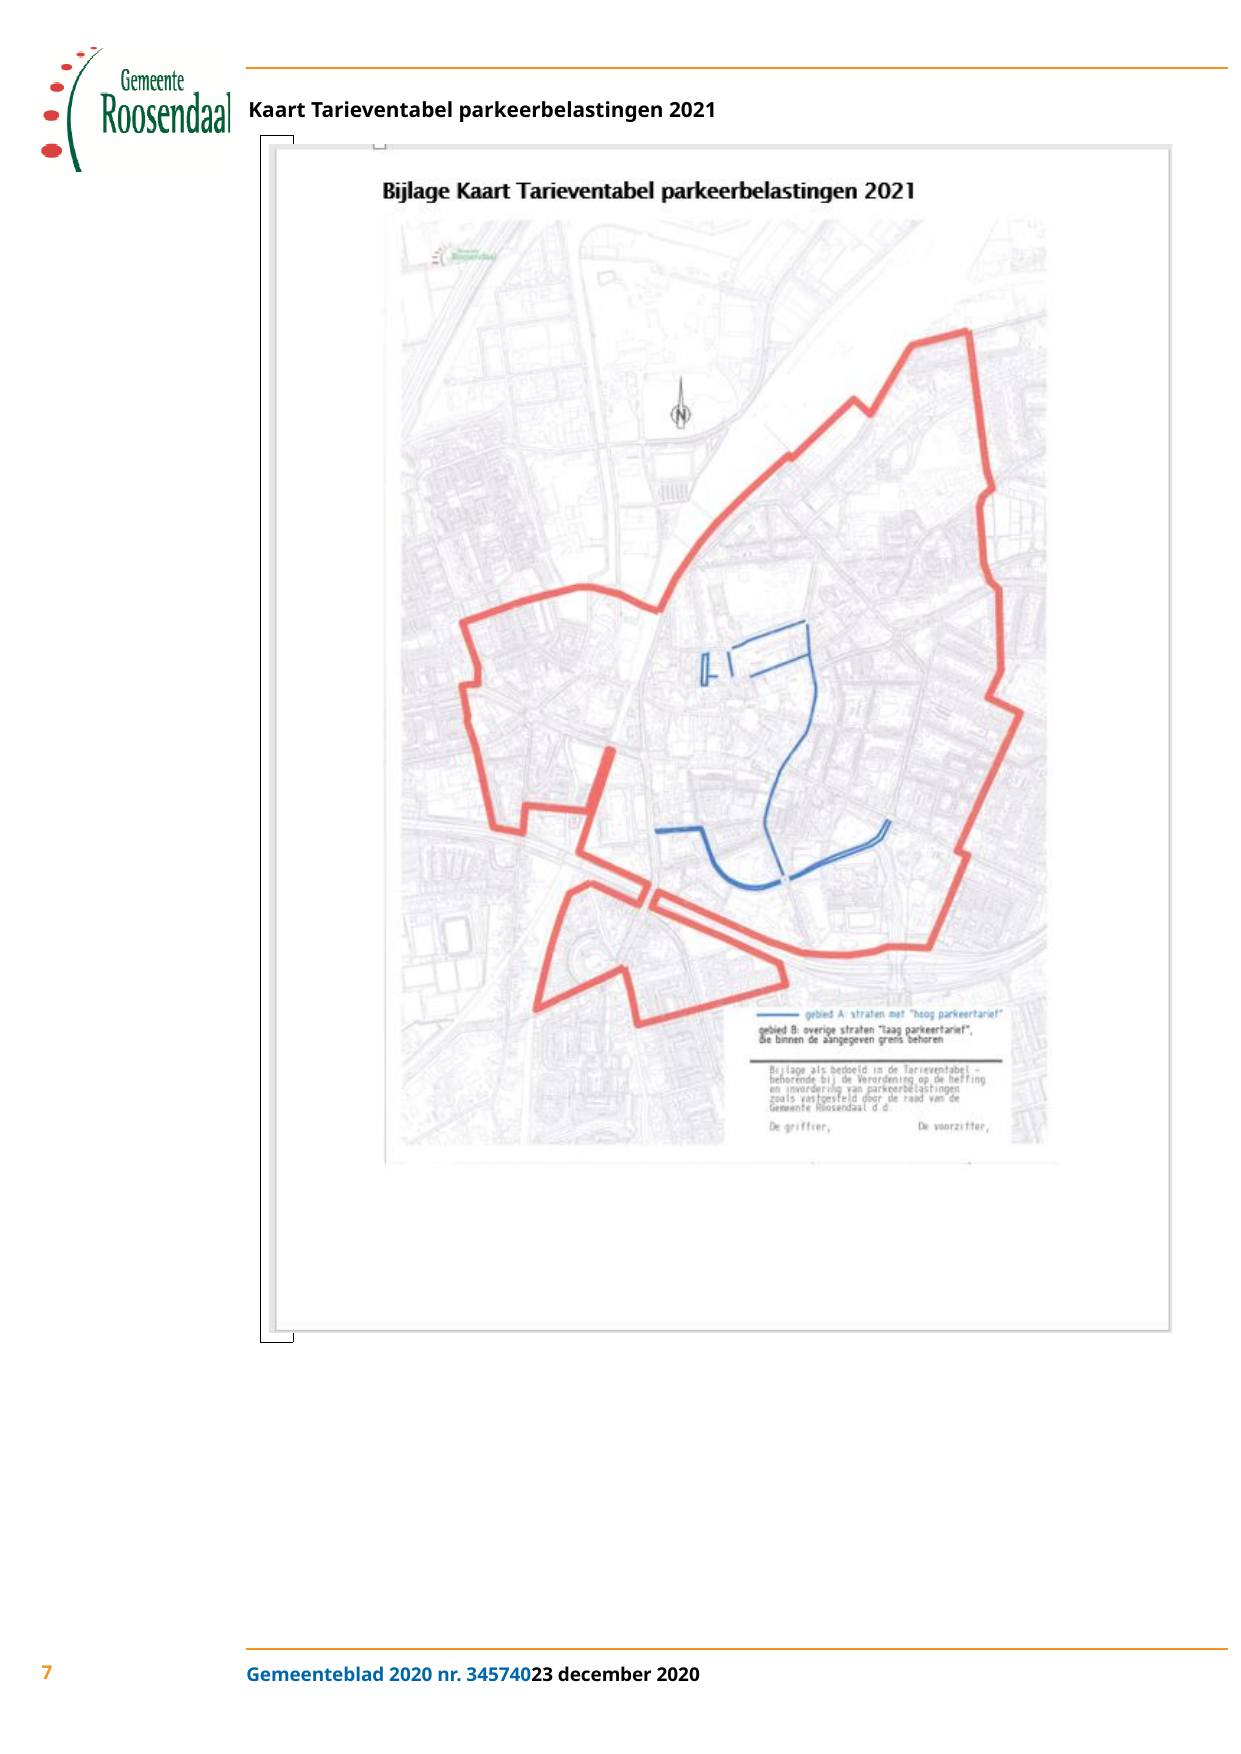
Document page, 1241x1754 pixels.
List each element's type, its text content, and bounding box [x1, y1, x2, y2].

picture [268, 144, 1173, 1333]
picture [41, 47, 231, 172]
text Kaart Tarieventabel parkeerbelastingen 2021 [248, 95, 1152, 123]
